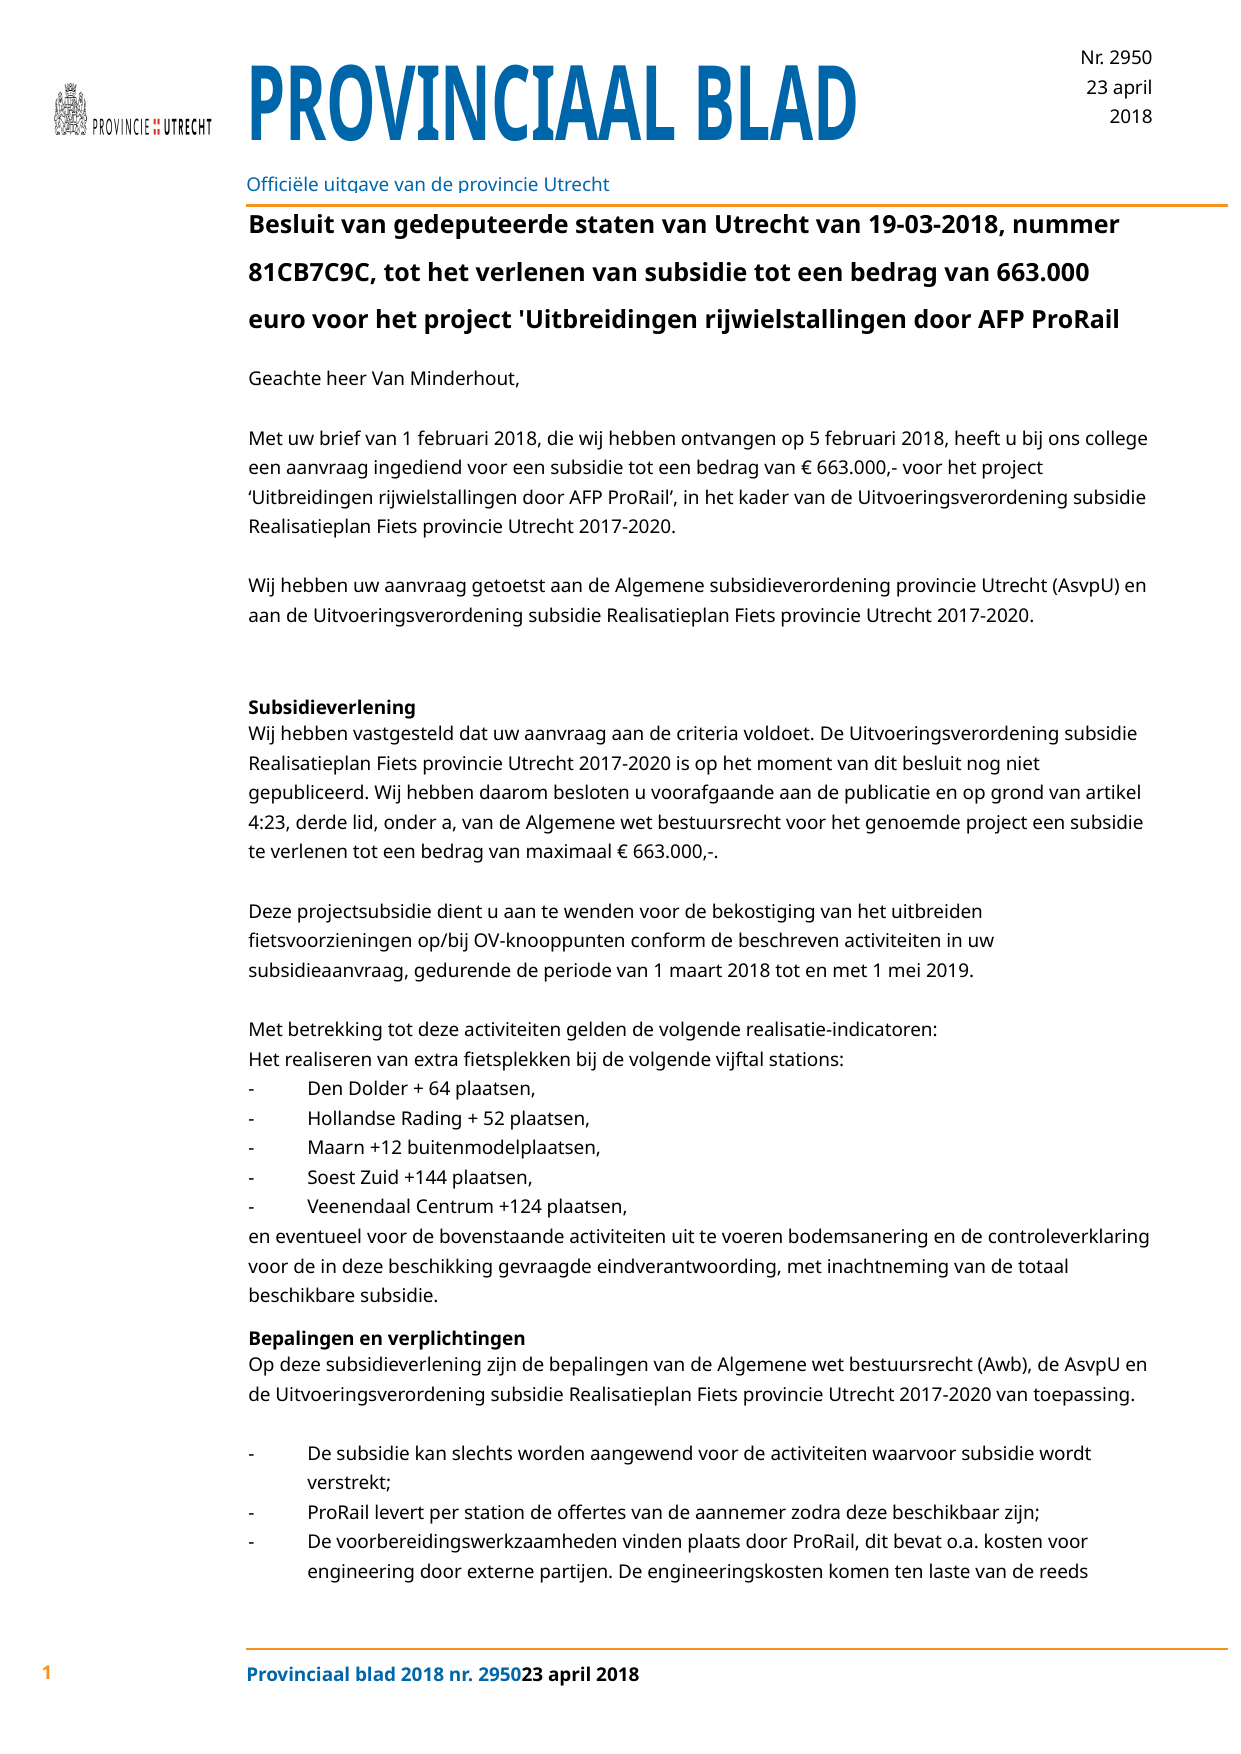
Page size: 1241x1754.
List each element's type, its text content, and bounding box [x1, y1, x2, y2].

picture [41, 47, 231, 172]
text Wij hebben uw aanvraag getoetst aan de Algemene subsidieverordening provincie Utrecht (AsvpU) en aan de Uitvoeringsverordening subsidie Realisatieplan Fiets provincie Utrecht 2017-2020. [248, 573, 1152, 628]
list Soest Zuid +144 plaatsen, [248, 1164, 1152, 1190]
list De voorbereidingswerkzaamheden vinden plaats door ProRail, dit bevat o.a. kosten voor engineering door externe partijen. De engineeringskosten komen ten laste van de reeds [248, 1529, 1152, 1584]
text Wij hebben vastgesteld dat uw aanvraag aan de criteria voldoet. De Uitvoeringsverordening subsidie Realisatieplan Fiets provincie Utrecht 2017-2020 is op het moment van dit besluit nog niet gepubliceerd. Wij hebben daarom besloten u voorafgaande aan de publicatie en op grond van artikel 4:23, derde lid, onder a, van de Algemene wet bestuursrecht voor het genoemde project een subsidie te verlenen tot een bedrag van maximaal € 663.000,-. [248, 720, 1152, 864]
text Geachte heer Van Minderhout, [248, 366, 1152, 391]
list Den Dolder + 64 plaatsen, [248, 1075, 1152, 1101]
list De subsidie kan slechts worden aangewend voor de activiteiten waarvoor subsidie wordt verstrekt; [248, 1440, 1152, 1495]
text Subsidieverlening [248, 694, 1152, 720]
list Veenendaal Centrum +124 plaatsen, [248, 1194, 1152, 1219]
text Het realiseren van extra fietsplekken bij de volgende vijftal stations: [248, 1046, 1152, 1071]
text Besluit van gedeputeerde staten van Utrecht van 19-03-2018, nummer 81CB7C9C, tot het verlenen van subsidie tot een bedrag van 663.000 euro voor het project 'Uitbreidingen rijwielstallingen door AFP ProRail [248, 207, 1152, 336]
text Deze projectsubsidie dient u aan te wenden voor de bekostiging van het uitbreiden fietsvoorzieningen op/bij OV-knooppunten conform de beschreven activiteiten in uw subsidieaanvraag, gedurende de periode van 1 maart 2018 tot en met 1 mei 2019. [248, 898, 1152, 983]
text Bepalingen en verplichtingen [248, 1326, 1152, 1351]
list Maarn +12 buitenmodelplaatsen, [248, 1134, 1152, 1160]
list ProRail levert per station de offertes van de aannemer zodra deze beschikbaar zijn; [248, 1499, 1152, 1525]
text Op deze subsidieverlening zijn de bepalingen van de Algemene wet bestuursrecht (Awb), de AsvpU en de Uitvoeringsverordening subsidie Realisatieplan Fiets provincie Utrecht 2017-2020 van toepassing. [248, 1351, 1152, 1407]
text en eventueel voor de bovenstaande activiteiten uit te voeren bodemsanering en de controleverklaring voor de in deze beschikking gevraagde eindverantwoording, met inachtneming van de totaal beschikbare subsidie. [248, 1223, 1152, 1308]
text Met betrekking tot deze activiteiten gelden de volgende realisatie-indicatoren: [248, 1016, 1152, 1042]
text Met uw brief van 1 februari 2018, die wij hebben ontvangen op 5 februari 2018, heeft u bij ons college een aanvraag ingediend voor een subsidie tot een bedrag van € 663.000,- voor het project ‘Uitbreidingen rijwielstallingen door AFP ProRail’, in het kader van de Uitvoeringsverordening subsidie Realisatieplan Fiets provincie Utrecht 2017-2020. [248, 425, 1152, 539]
list Hollandse Rading + 52 plaatsen, [248, 1105, 1152, 1131]
